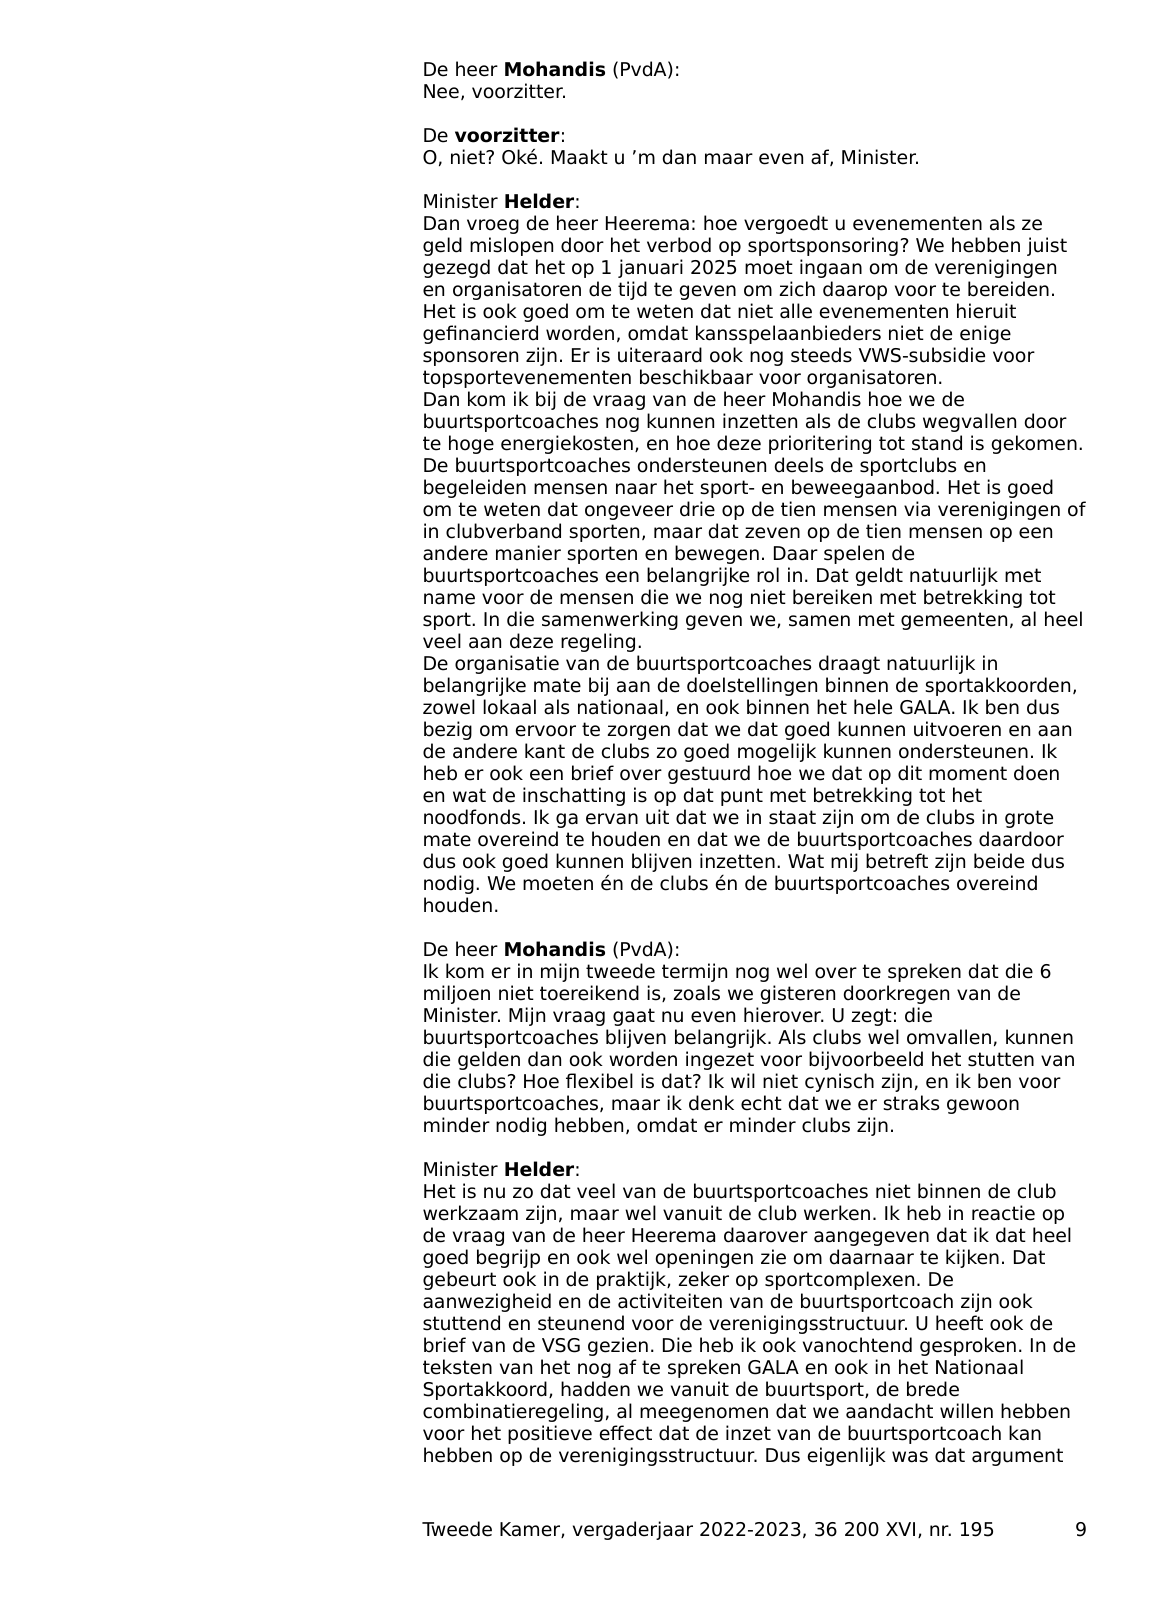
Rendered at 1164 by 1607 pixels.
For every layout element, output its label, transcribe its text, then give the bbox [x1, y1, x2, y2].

text Het is nu zo dat veel van de buurtsportcoaches niet binnen de club werkzaam zijn, maar wel vanuit de club werken. Ik heb in reactie op de vraag van de heer Heerema daarover aangegeven dat ik dat heel goed begrijp en ook wel openingen zie om daarnaar te kijken. Dat gebeurt ook in de praktijk, zeker op sportcomplexen. De aanwezigheid en de activiteiten van de buurtsportcoach zijn ook stuttend en steunend voor de verenigingsstructuur. U heeft ook de brief van de VSG gezien. Die heb ik ook vanochtend gesproken. In de teksten van het nog af te spreken GALA en ook in het Nationaal Sportakkoord, hadden we vanuit de buurtsport, de brede combinatieregeling, al meegenomen dat we aandacht willen hebben voor het positieve effect dat de inzet van de buurtsportcoach kan hebben op de verenigingsstructuur. Dus eigenlijk was dat argument [422, 1181, 1087, 1467]
text Ik kom er in mijn tweede termijn nog wel over te spreken dat die 6 miljoen niet toereikend is, zoals we gisteren doorkregen van de Minister. Mijn vraag gaat nu even hierover. U zegt: die buurtsportcoaches blijven belangrijk. Als clubs wel omvallen, kunnen die gelden dan ook worden ingezet voor bijvoorbeeld het stutten van die clubs? Hoe flexibel is dat? Ik wil niet cynisch zijn, en ik ben voor buurtsportcoaches, maar ik denk echt dat we er straks gewoon minder nodig hebben, omdat er minder clubs zijn. [422, 961, 1087, 1137]
text Dan vroeg de heer Heerema: hoe vergoedt u evenementen als ze geld mislopen door het verbod op sportsponsoring? We hebben juist gezegd dat het op 1 januari 2025 moet ingaan om de verenigingen en organisatoren de tijd te geven om zich daarop voor te bereiden. Het is ook goed om te weten dat niet alle evenementen hieruit gefinancierd worden, omdat kansspelaanbieders niet de enige sponsoren zijn. Er is uiteraard ook nog steeds VWS-subsidie voor topsportevenementen beschikbaar voor organisatoren. [422, 213, 1087, 389]
text Nee, voorzitter. [422, 81, 1087, 103]
text Dan kom ik bij de vraag van de heer Mohandis hoe we de buurtsportcoaches nog kunnen inzetten als de clubs wegvallen door te hoge energiekosten, en hoe deze prioritering tot stand is gekomen. De buurtsportcoaches ondersteunen deels de sportclubs en begeleiden mensen naar het sport- en beweegaanbod. Het is goed om te weten dat ongeveer drie op de tien mensen via verenigingen of in clubverband sporten, maar dat zeven op de tien mensen op een andere manier sporten en bewegen. Daar spelen de buurtsportcoaches een belangrijke rol in. Dat geldt natuurlijk met name voor de mensen die we nog niet bereiken met betrekking tot sport. In die samenwerking geven we, samen met gemeenten, al heel veel aan deze regeling. [422, 389, 1087, 653]
text Minister Helder: [422, 1159, 1087, 1181]
text De heer Mohandis (PvdA): [422, 939, 1087, 961]
text De voorzitter: [422, 125, 1087, 147]
text O, niet? Oké. Maakt u ’m dan maar even af, Minister. [422, 147, 1087, 169]
text De heer Mohandis (PvdA): [422, 59, 1087, 81]
text Minister Helder: [422, 191, 1087, 213]
text De organisatie van de buurtsportcoaches draagt natuurlijk in belangrijke mate bij aan de doelstellingen binnen de sportakkoorden, zowel lokaal als nationaal, en ook binnen het hele GALA. Ik ben dus bezig om ervoor te zorgen dat we dat goed kunnen uitvoeren en aan de andere kant de clubs zo goed mogelijk kunnen ondersteunen. Ik heb er ook een brief over gestuurd hoe we dat op dit moment doen en wat de inschatting is op dat punt met betrekking tot het noodfonds. Ik ga ervan uit dat we in staat zijn om de clubs in grote mate overeind te houden en dat we de buurtsportcoaches daardoor dus ook goed kunnen blijven inzetten. Wat mij betreft zijn beide dus nodig. We moeten én de clubs én de buurtsportcoaches overeind houden. [422, 653, 1087, 917]
